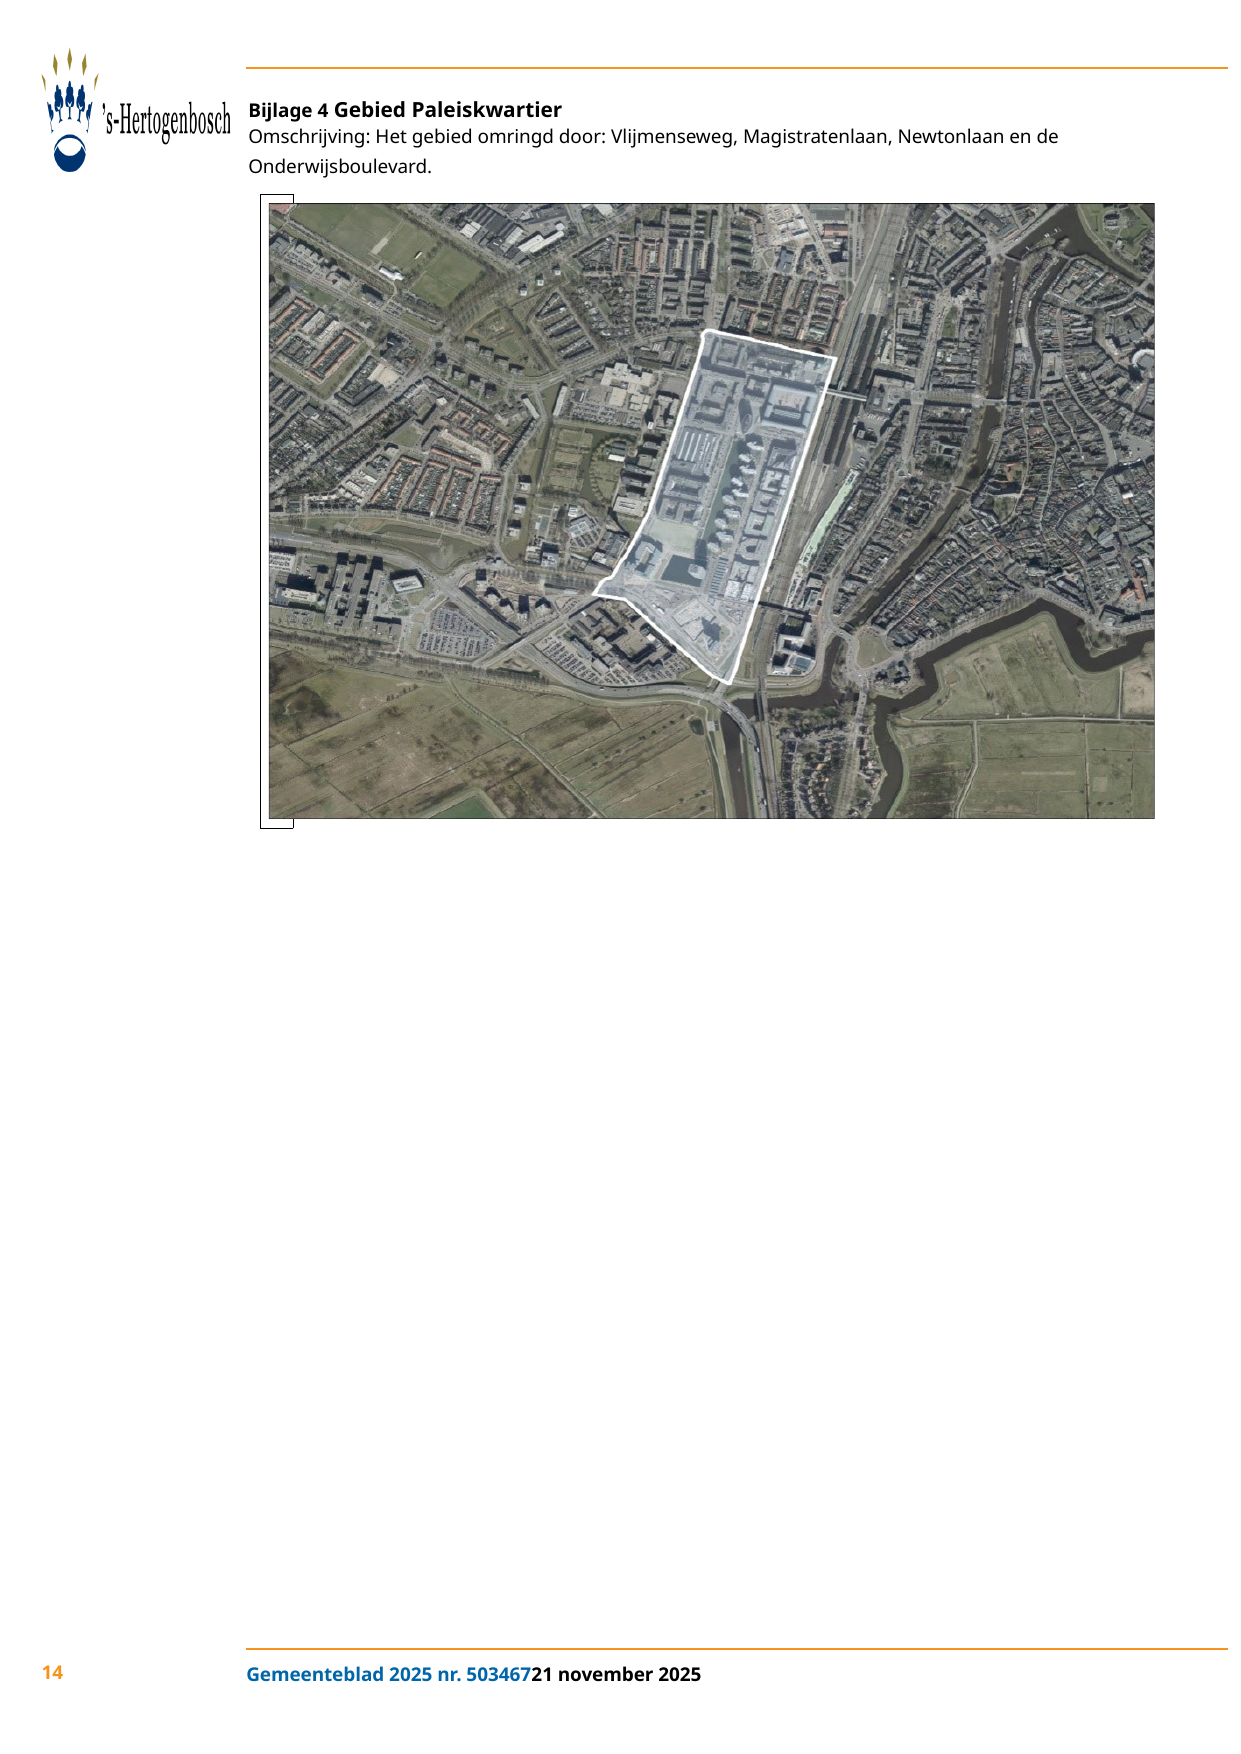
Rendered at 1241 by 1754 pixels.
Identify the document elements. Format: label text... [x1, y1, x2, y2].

picture [41, 47, 231, 172]
picture [268, 203, 1155, 819]
text Omschrijving: Het gebied omringd door: Vlijmenseweg, Magistratenlaan, Newtonlaan en de Onderwijsboulevard. [248, 123, 1152, 179]
text Bijlage 4 Gebied Paleiskwartier [248, 95, 1152, 123]
